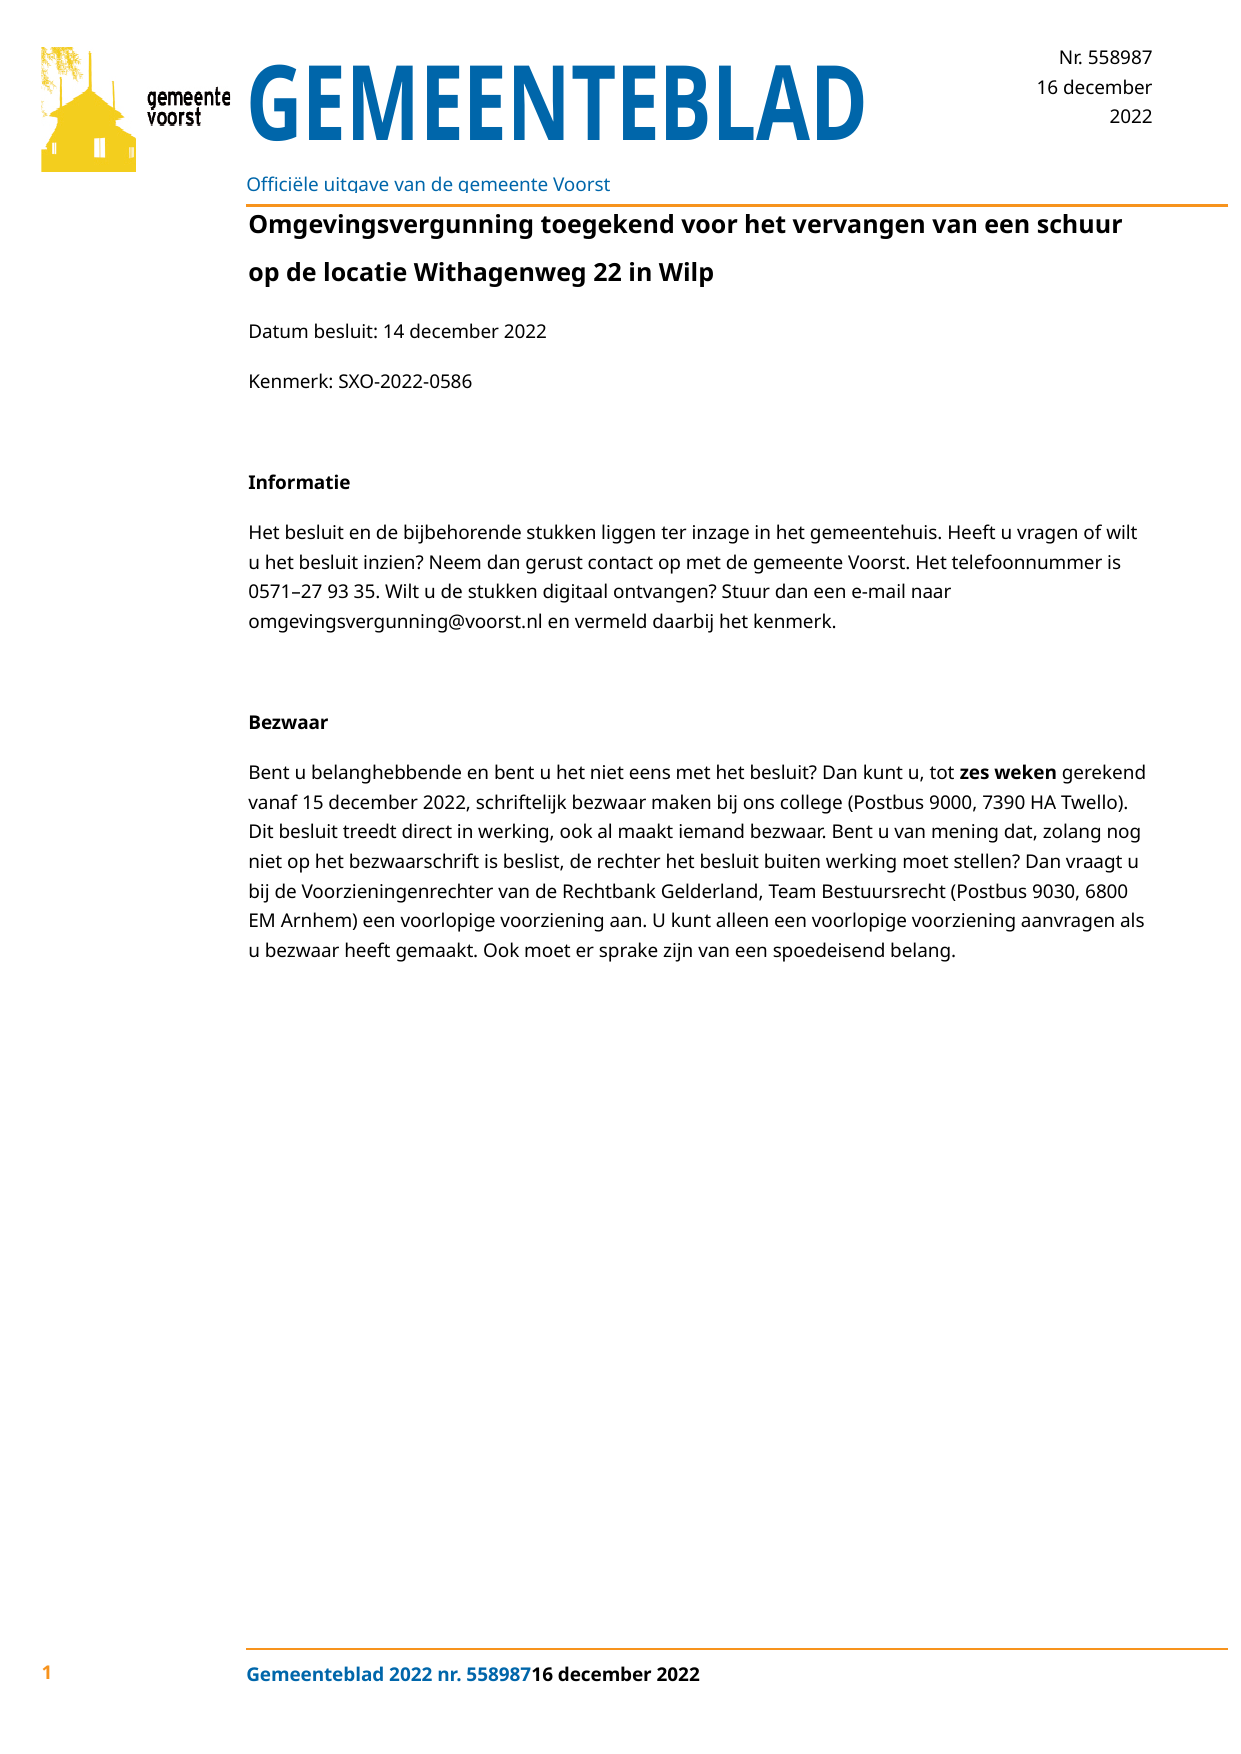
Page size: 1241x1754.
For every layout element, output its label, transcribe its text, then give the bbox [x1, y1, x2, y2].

text Informatie [248, 469, 1152, 495]
text Omgevingsvergunning toegekend voor het vervangen van een schuur op de locatie Withagenweg 22 in Wilp [248, 207, 1152, 288]
text Bezwaar [248, 709, 1152, 735]
text Bent u belanghebbende en bent u het niet eens met het besluit? Dan kunt u, tot zes weken gerekend vanaf 15 december 2022, schriftelijk bezwaar maken bij ons college (Postbus 9000, 7390 HA Twello). Dit besluit treedt direct in werking, ook al maakt iemand bezwaar. Bent u van mening dat, zolang nog niet op het bezwaarschrift is beslist, de rechter het besluit buiten werking moet stellen? Dan vraagt u bij de Voorzieningenrechter van de Rechtbank Gelderland, Team Bestuursrecht (Postbus 9030, 6800 EM Arnhem) een voorlopige voorziening aan. U kunt alleen een voorlopige voorziening aanvragen als u bezwaar heeft gemaakt. Ook moet er sprake zijn van een spoedeisend belang. [248, 759, 1152, 963]
text Het besluit en de bijbehorende stukken liggen ter inzage in het gemeentehuis. Heeft u vragen of wilt u het besluit inzien? Neem dan gerust contact op met de gemeente Voorst. Het telefoonnummer is 0571–27 93 35. Wilt u de stukken digitaal ontvangen? Stuur dan een e-mail naar omgevingsvergunning@voorst.nl en vermeld daarbij het kenmerk. [248, 519, 1152, 634]
text Datum besluit: 14 december 2022 [248, 318, 1152, 344]
text Kenmerk: SXO-2022-0586 [248, 368, 1152, 394]
picture [41, 47, 231, 172]
